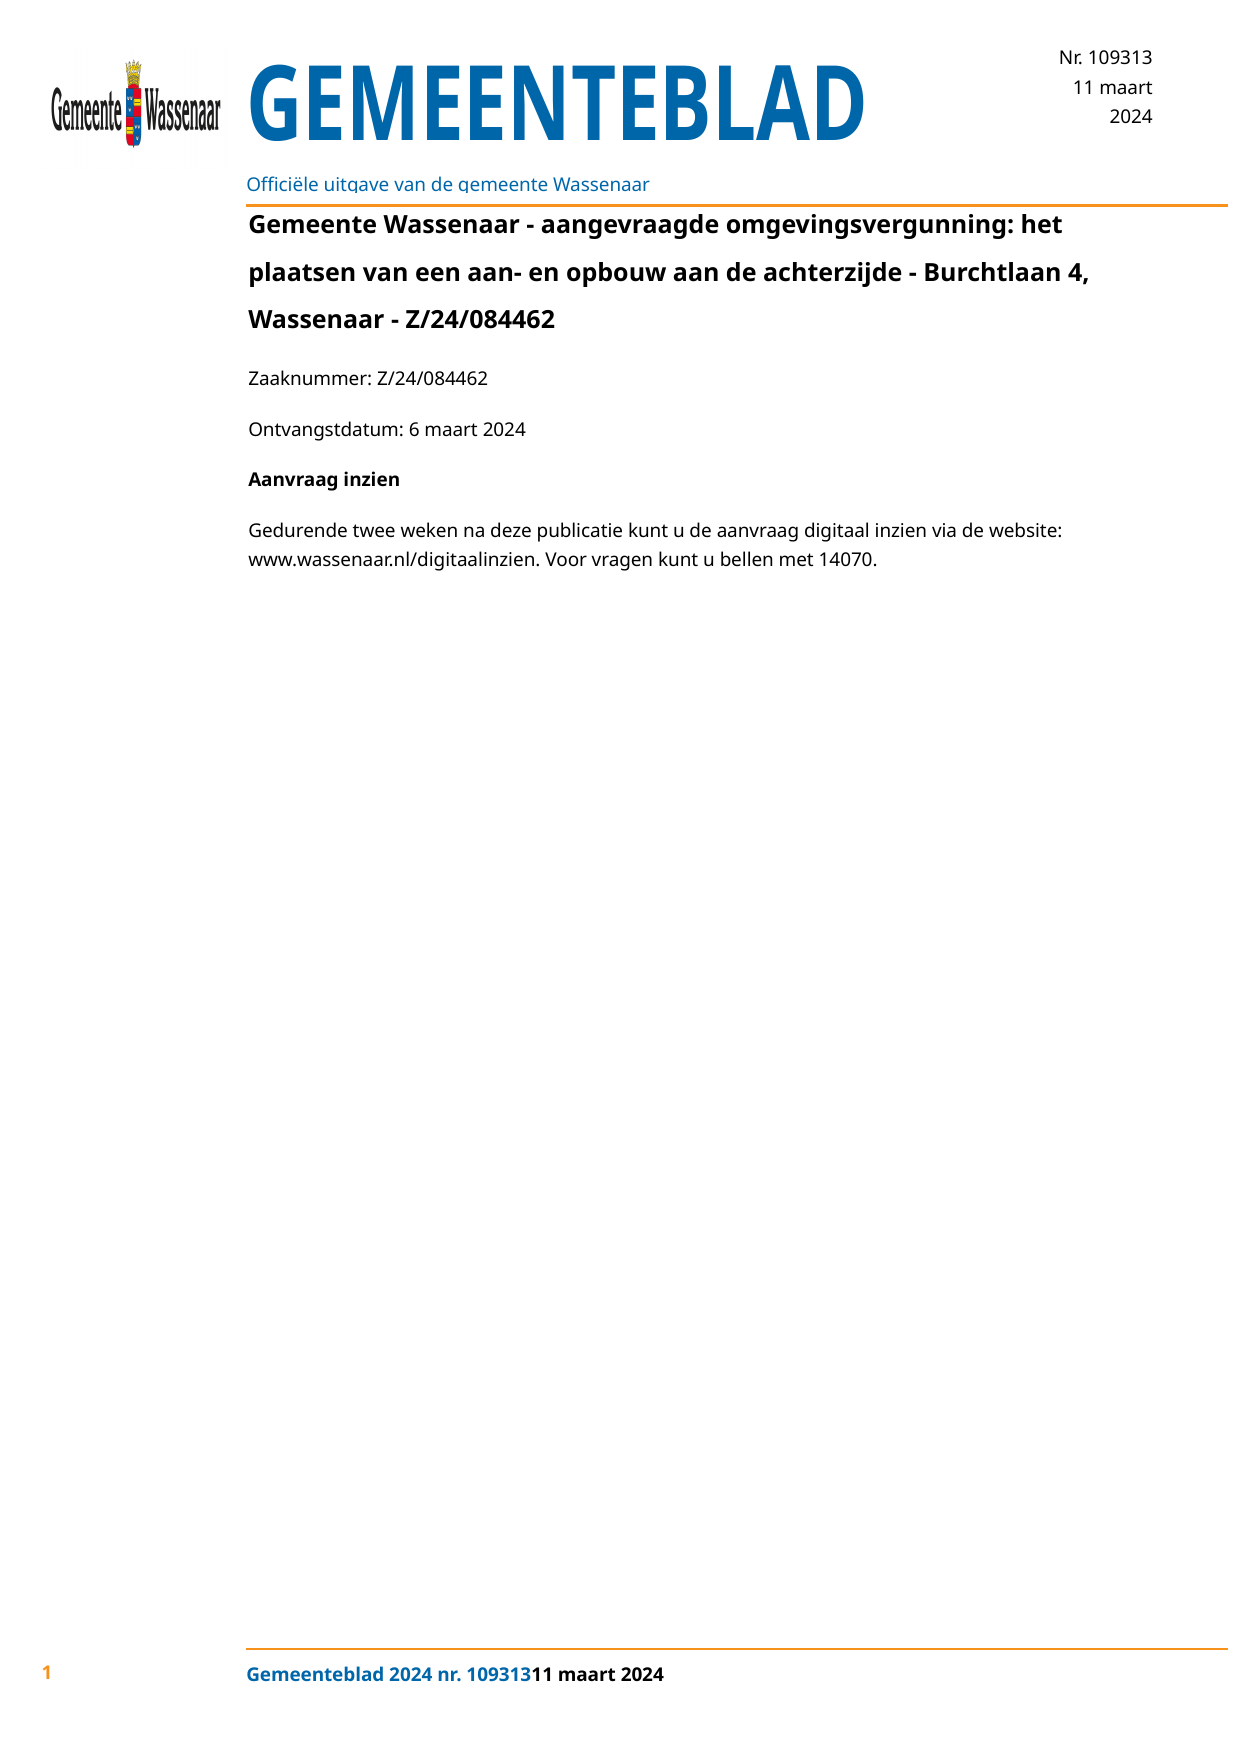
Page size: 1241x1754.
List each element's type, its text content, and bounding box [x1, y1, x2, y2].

text Aanvraag inzien [248, 466, 1152, 492]
picture [41, 47, 231, 172]
text Gedurende twee weken na deze publicatie kunt u de aanvraag digitaal inzien via de website: www.wassenaar.nl/digitaalinzien. Voor vragen kunt u bellen met 14070. [248, 517, 1152, 572]
text Zaaknummer: Z/24/084462 [248, 366, 1152, 391]
text Ontvangstdatum: 6 maart 2024 [248, 416, 1152, 442]
text Gemeente Wassenaar - aangevraagde omgevingsvergunning: het plaatsen van een aan- en opbouw aan de achterzijde - Burchtlaan 4, Wassenaar - Z/24/084462 [248, 207, 1152, 336]
